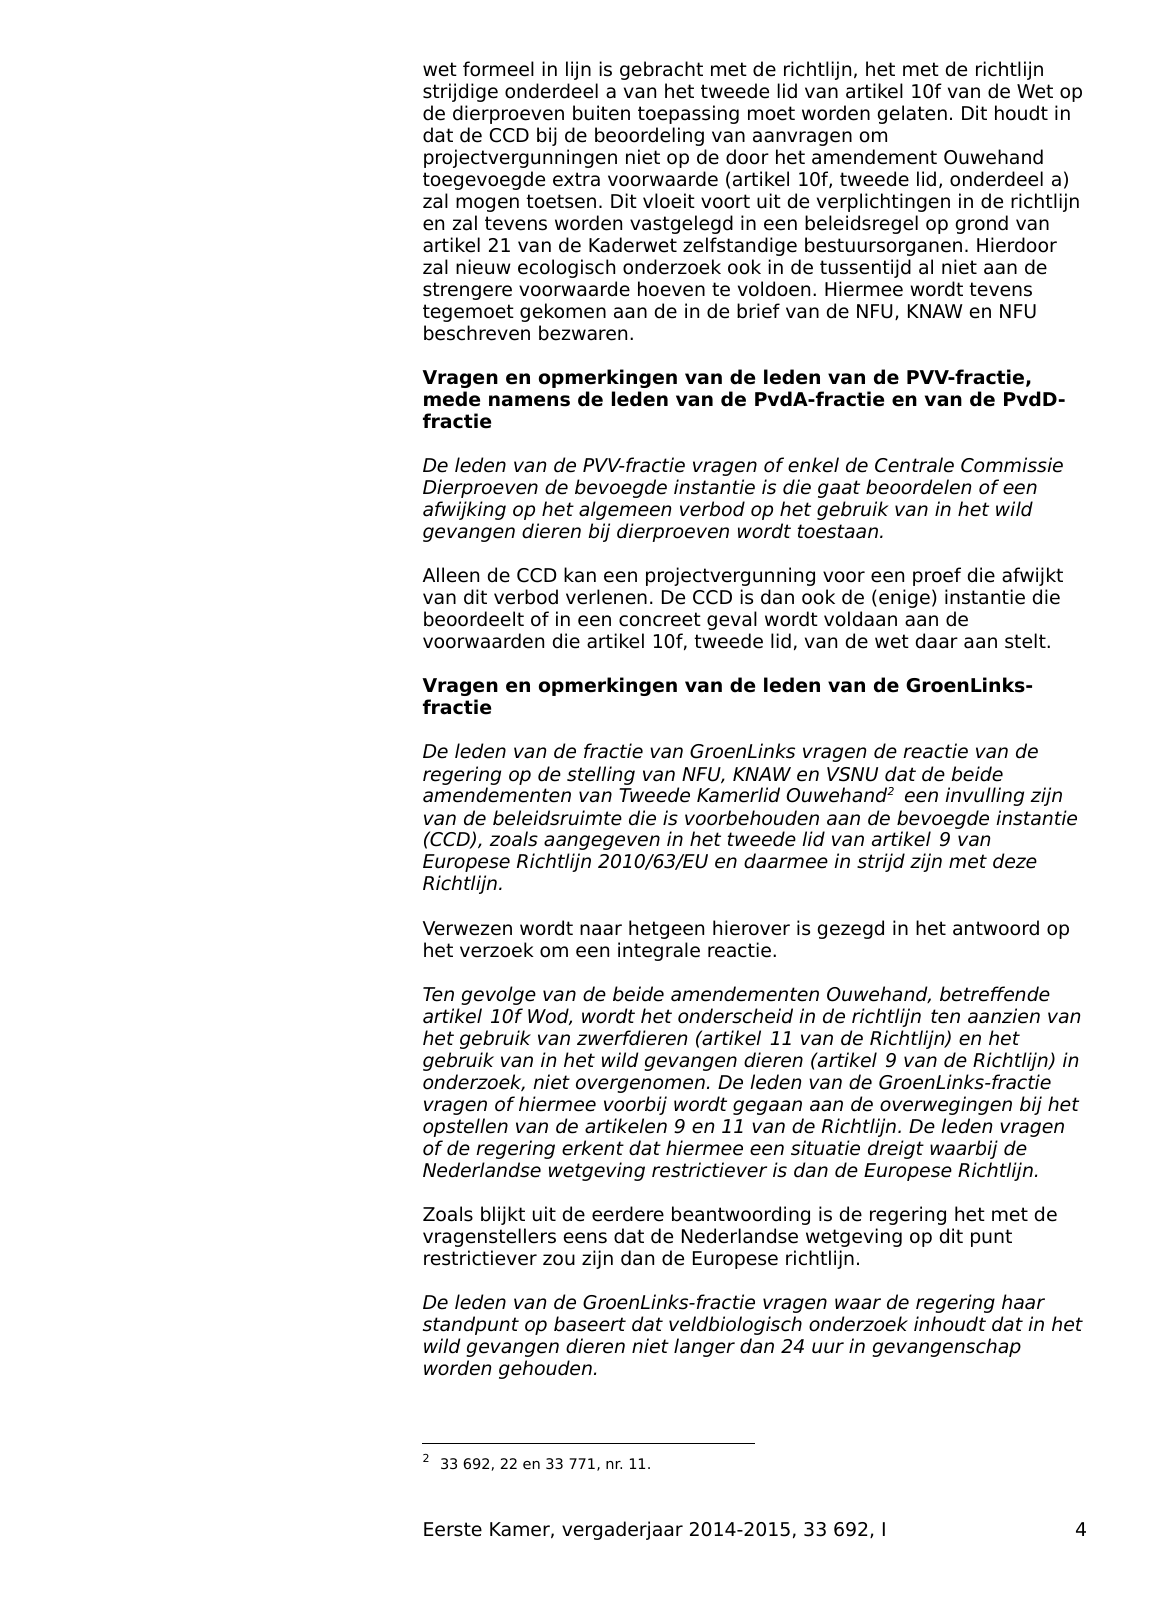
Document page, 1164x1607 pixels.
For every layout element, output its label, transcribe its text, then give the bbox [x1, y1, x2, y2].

text De leden van de fractie van GroenLinks vragen de reactie van de regering op de stelling van NFU, KNAW en VSNU dat de beide amendementen van Tweede Kamerlid Ouwehand een invulling zijn van de beleidsruimte die is voorbehouden aan de bevoegde instantie (CCD), zoals aangegeven in het tweede lid van artikel 9 van Europese Richtlijn 2010/63/EU en daarmee in strijd zijn met deze Richtlijn. [422, 741, 1087, 895]
text Ten gevolge van de beide amendementen Ouwehand, betreffende artikel 10f Wod, wordt het onderscheid in de richtlijn ten aanzien van het gebruik van zwerfdieren (artikel 11 van de Richtlijn) en het gebruik van in het wild gevangen dieren (artikel 9 van de Richtlijn) in onderzoek, niet overgenomen. De leden van de GroenLinks-fractie vragen of hiermee voorbij wordt gegaan aan de overwegingen bij het opstellen van de artikelen 9 en 11 van de Richtlijn. De leden vragen of de regering erkent dat hiermee een situatie dreigt waarbij de Nederlandse wetgeving restrictiever is dan de Europese Richtlijn. [422, 984, 1087, 1181]
text De leden van de PVV-fractie vragen of enkel de Centrale Commissie Dierproeven de bevoegde instantie is die gaat beoordelen of een afwijking op het algemeen verbod op het gebruik van in het wild gevangen dieren bij dierproeven wordt toestaan. [422, 455, 1087, 543]
subtitle Vragen en opmerkingen van de leden van de GroenLinks-fractie [422, 675, 1087, 719]
text 33 692, 22 en 33 771, nr. 11. [422, 1452, 1087, 1474]
text Zoals blijkt uit de eerdere beantwoording is de regering het met de vragenstellers eens dat de Nederlandse wetgeving op dit punt restrictiever zou zijn dan de Europese richtlijn. [422, 1204, 1087, 1269]
text Verwezen wordt naar hetgeen hierover is gezegd in het antwoord op het verzoek om een integrale reactie. [422, 917, 1087, 961]
text wet formeel in lijn is gebracht met de richtlijn, het met de richtlijn strijdige onderdeel a van het tweede lid van artikel 10f van de Wet op de dierproeven buiten toepassing moet worden gelaten. Dit houdt in dat de CCD bij de beoordeling van aanvragen om projectvergunningen niet op de door het amendement Ouwehand toegevoegde extra voorwaarde (artikel 10f, tweede lid, onderdeel a) zal mogen toetsen. Dit vloeit voort uit de verplichtingen in de richtlijn en zal tevens worden vastgelegd in een beleidsregel op grond van artikel 21 van de Kaderwet zelfstandige bestuursorganen. Hierdoor zal nieuw ecologisch onderzoek ook in de tussentijd al niet aan de strengere voorwaarde hoeven te voldoen. Hiermee wordt tevens tegemoet gekomen aan de in de brief van de NFU, KNAW en NFU beschreven bezwaren. [422, 59, 1087, 345]
text Alleen de CCD kan een projectvergunning voor een proef die afwijkt van dit verbod verlenen. De CCD is dan ook de (enige) instantie die beoordeelt of in een concreet geval wordt voldaan aan de voorwaarden die artikel 10f, tweede lid, van de wet daar aan stelt. [422, 565, 1087, 653]
subtitle Vragen en opmerkingen van de leden van de PVV-fractie, mede namens de leden van de PvdA-fractie en van de PvdD-fractie [422, 367, 1087, 433]
text De leden van de GroenLinks-fractie vragen waar de regering haar standpunt op baseert dat veldbiologisch onderzoek inhoudt dat in het wild gevangen dieren niet langer dan 24 uur in gevangenschap worden gehouden. [422, 1292, 1087, 1380]
